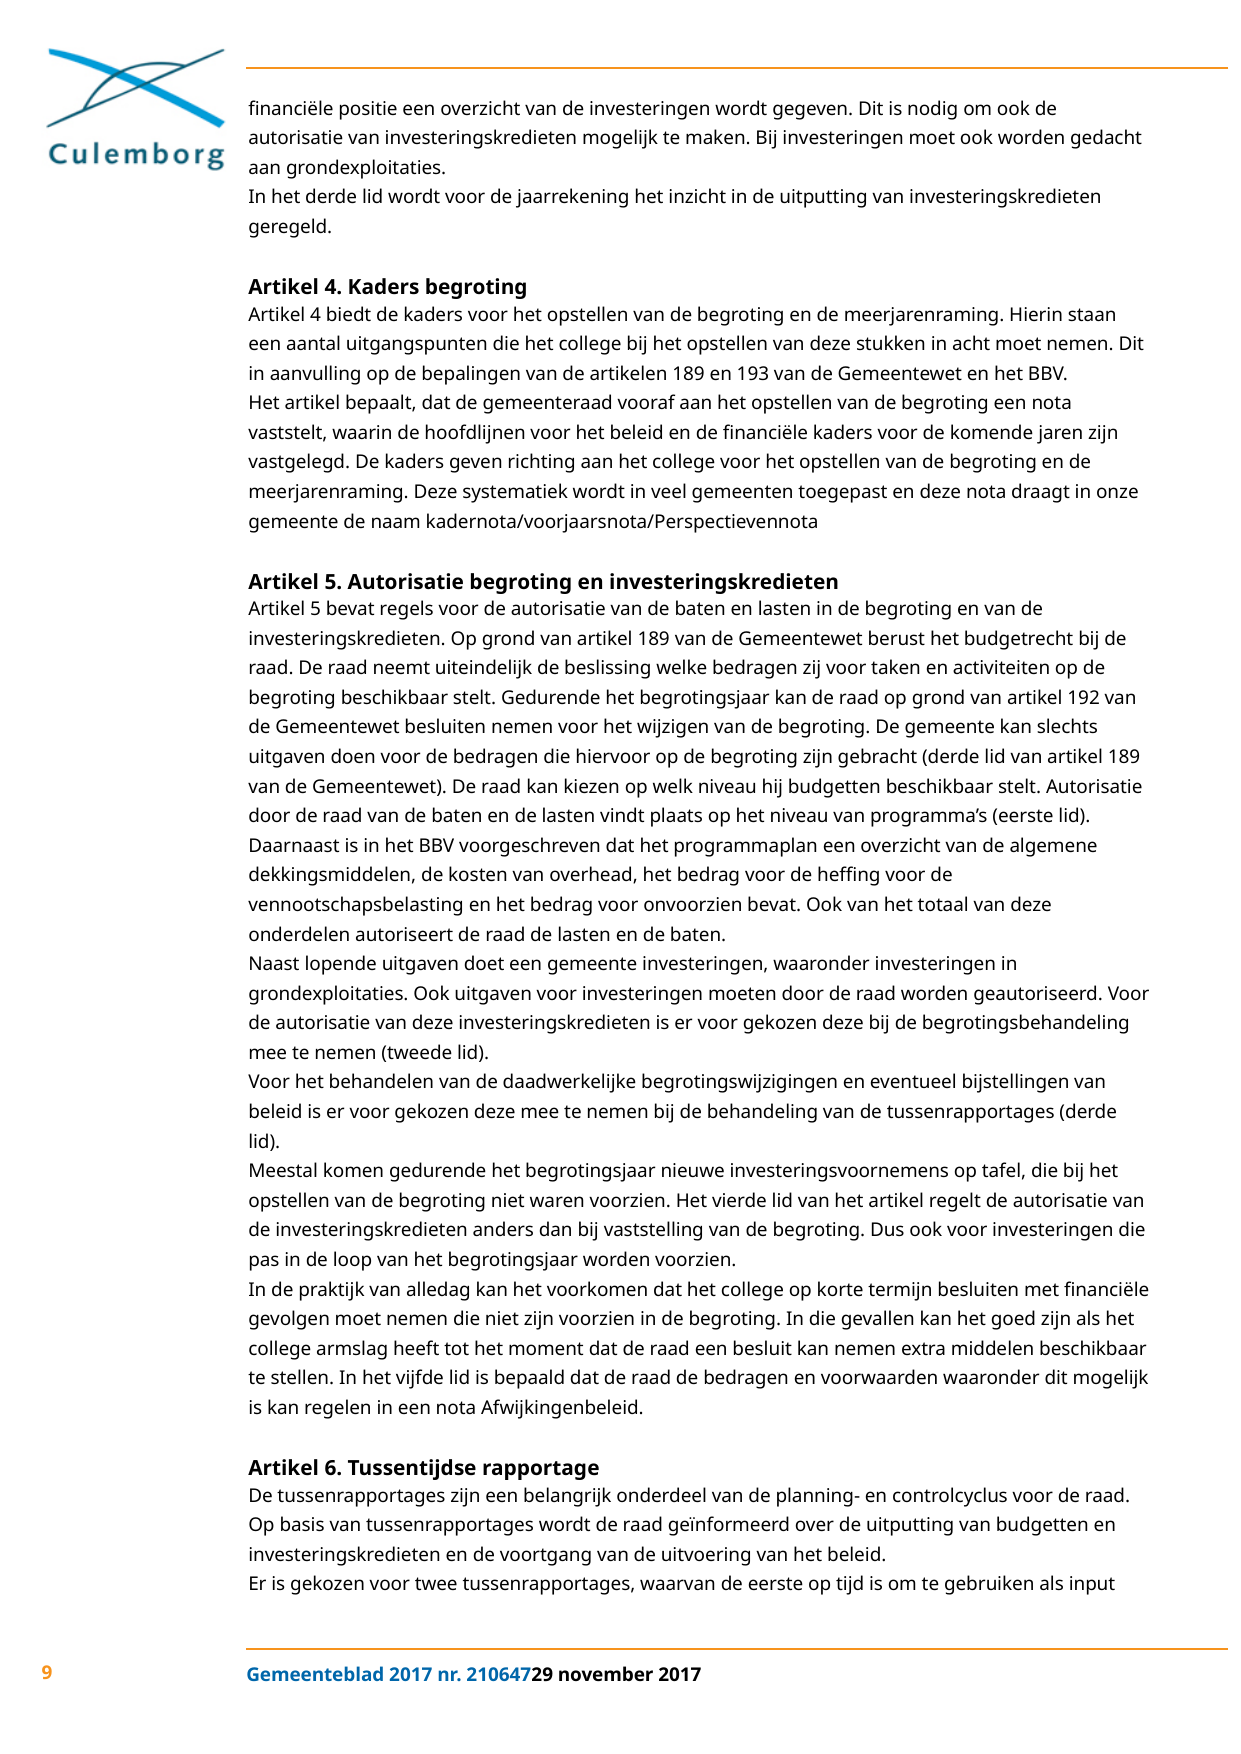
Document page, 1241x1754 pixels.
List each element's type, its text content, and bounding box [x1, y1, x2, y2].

text In het derde lid wordt voor de jaarrekening het inzicht in de uitputting van investeringskredieten geregeld. [248, 183, 1152, 239]
text Naast lopende uitgaven doet een gemeente investeringen, waaronder investeringen in grondexploitaties. Ook uitgaven voor investeringen moeten door de raad worden geautoriseerd. Voor de autorisatie van deze investeringskredieten is er voor gekozen deze bij de begrotingsbehandeling mee te nemen (tweede lid). [248, 950, 1152, 1065]
text Meestal komen gedurende het begrotingsjaar nieuwe investeringsvoornemens op tafel, die bij het opstellen van de begroting niet waren voorzien. Het vierde lid van het artikel regelt de autorisatie van de investeringskredieten anders dan bij vaststelling van de begroting. Dus ook voor investeringen die pas in de loop van het begrotingsjaar worden voorzien. [248, 1157, 1152, 1272]
text Artikel 5 bevat regels voor de autorisatie van de baten en lasten in de begroting en van de investeringskredieten. Op grond van artikel 189 van de Gemeentewet berust het budgetrecht bij de raad. De raad neemt uiteindelijk de beslissing welke bedragen zij voor taken en activiteiten op de begroting beschikbaar stelt. Gedurende het begrotingsjaar kan de raad op grond van artikel 192 van de Gemeentewet besluiten nemen voor het wijzigen van de begroting. De gemeente kan slechts uitgaven doen voor de bedragen die hiervoor op de begroting zijn gebracht (derde lid van artikel 189 van de Gemeentewet). De raad kan kiezen op welk niveau hij budgetten beschikbaar stelt. Autorisatie door de raad van de baten en de lasten vindt plaats op het niveau van programma’s (eerste lid). Daarnaast is in het BBV voorgeschreven dat het programmaplan een overzicht van de algemene dekkingsmiddelen, de kosten van overhead, het bedrag voor de heffing voor de vennootschapsbelasting en het bedrag voor onvoorzien bevat. Ook van het totaal van deze onderdelen autoriseert de raad de lasten en de baten. [248, 595, 1152, 947]
text Er is gekozen voor twee tussenrapportages, waarvan de eerste op tijd is om te gebruiken als input [248, 1571, 1152, 1596]
text De tussenrapportages zijn een belangrijk onderdeel van de planning- en controlcyclus voor de raad. Op basis van tussenrapportages wordt de raad geïnformeerd over de uitputting van budgetten en investeringskredieten en de voortgang van de uitvoering van het beleid. [248, 1482, 1152, 1567]
text Artikel 4 biedt de kaders voor het opstellen van de begroting en de meerjarenraming. Hierin staan een aantal uitgangspunten die het college bij het opstellen van deze stukken in acht moet nemen. Dit in aanvulling op de bepalingen van de artikelen 189 en 193 van de Gemeentewet en het BBV. [248, 301, 1152, 386]
text Artikel 5. Autorisatie begroting en investeringskredieten [248, 567, 1152, 595]
text Het artikel bepaalt, dat de gemeenteraad vooraf aan het opstellen van de begroting een nota vaststelt, waarin de hoofdlijnen voor het beleid en de financiële kaders voor de komende jaren zijn vastgelegd. De kaders geven richting aan het college voor het opstellen van de begroting en de meerjarenraming. Deze systematiek wordt in veel gemeenten toegepast en deze nota draagt in onze gemeente de naam kadernota/voorjaarsnota/Perspectievennota [248, 389, 1152, 533]
text In de praktijk van alledag kan het voorkomen dat het college op korte termijn besluiten met financiële gevolgen moet nemen die niet zijn voorzien in de begroting. In die gevallen kan het goed zijn als het college armslag heeft tot het moment dat de raad een besluit kan nemen extra middelen beschikbaar te stellen. In het vijfde lid is bepaald dat de raad de bedragen en voorwaarden waaronder dit mogelijk is kan regelen in een nota Afwijkingenbeleid. [248, 1276, 1152, 1420]
text Voor het behandelen van de daadwerkelijke begrotingswijzigingen en eventueel bijstellingen van beleid is er voor gekozen deze mee te nemen bij de behandeling van de tussenrapportages (derde lid). [248, 1069, 1152, 1154]
text Artikel 4. Kaders begroting [248, 272, 1152, 301]
text Artikel 6. Tussentijdse rapportage [248, 1453, 1152, 1482]
picture [41, 47, 231, 172]
text financiële positie een overzicht van de investeringen wordt gegeven. Dit is nodig om ook de autorisatie van investeringskredieten mogelijk te maken. Bij investeringen moet ook worden gedacht aan grondexploitaties. [248, 95, 1152, 180]
